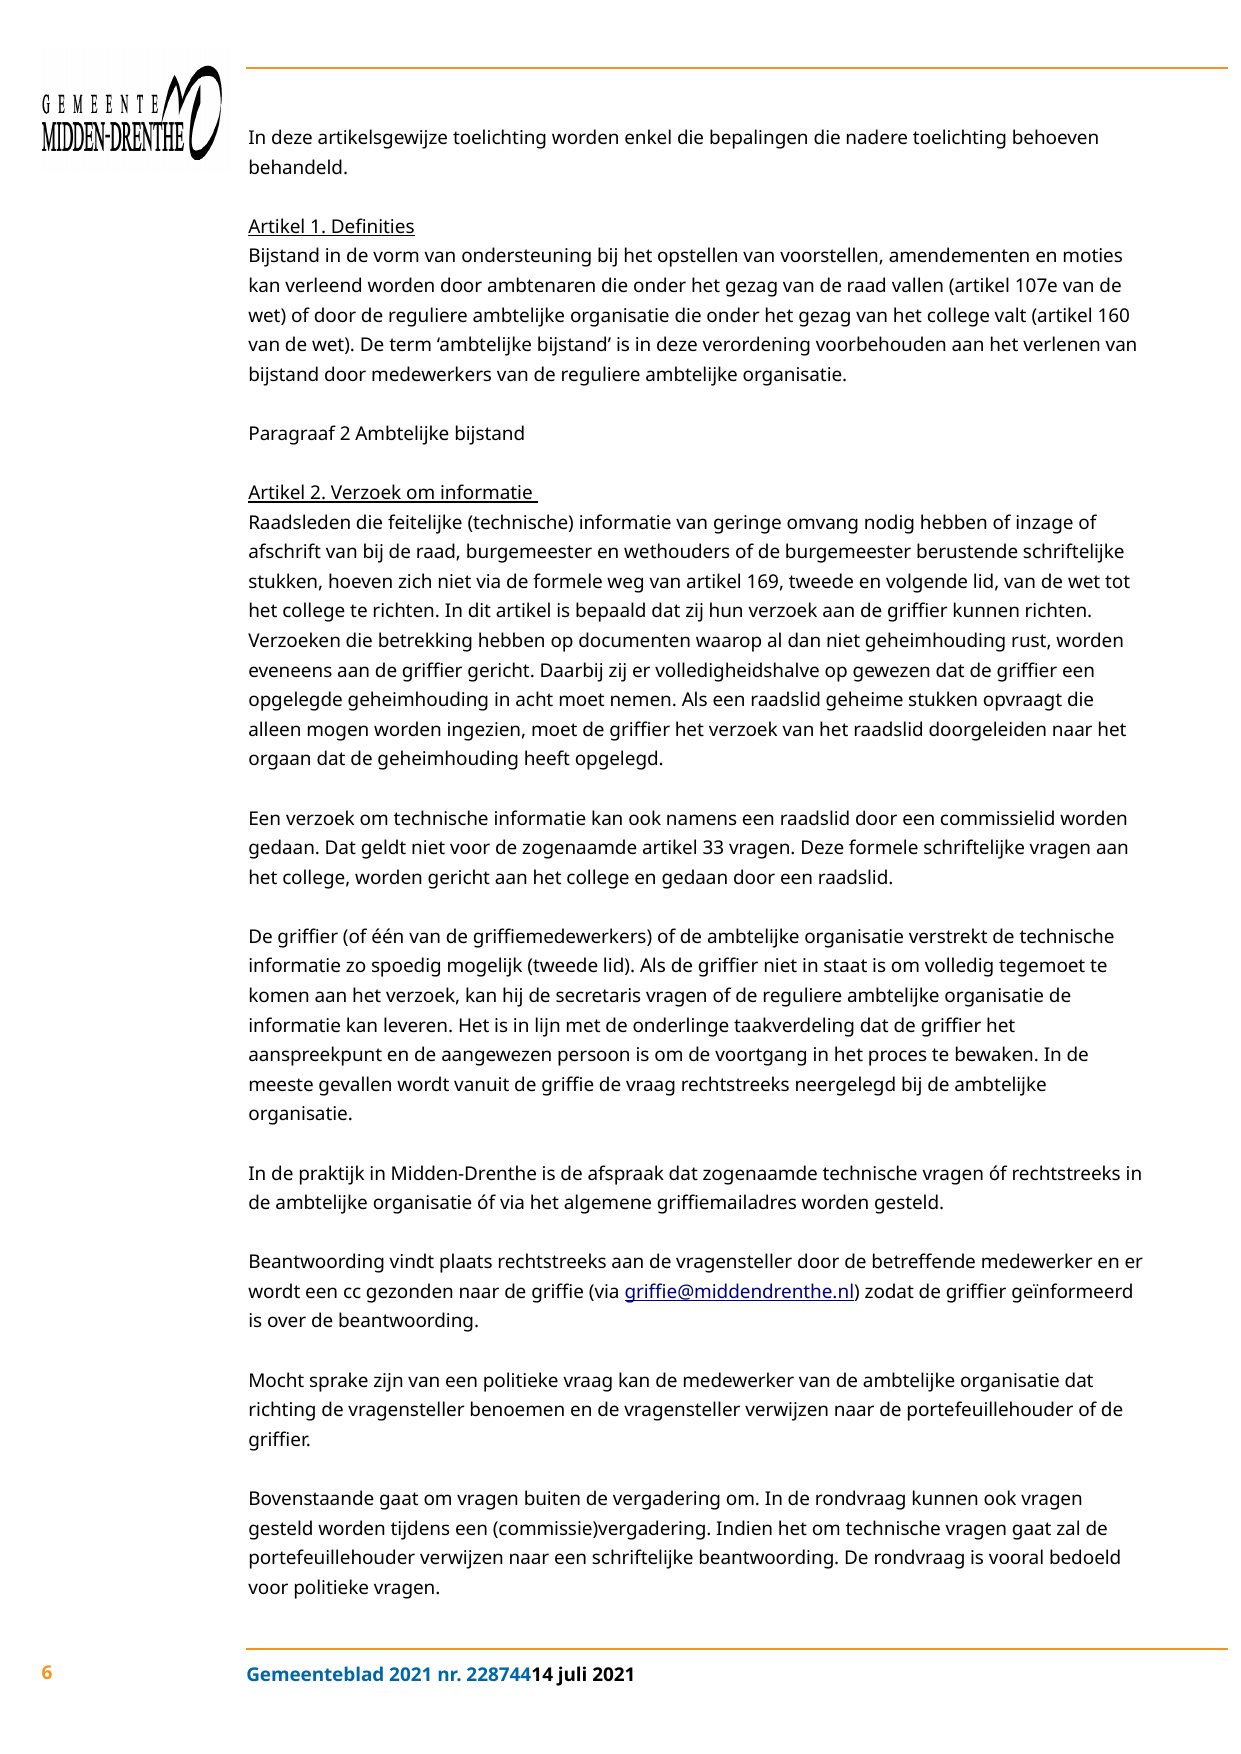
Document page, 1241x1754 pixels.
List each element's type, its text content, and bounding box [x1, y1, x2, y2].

text Raadsleden die feitelijke (technische) informatie van geringe omvang nodig hebben of inzage of afschrift van bij de raad, burgemeester en wethouders of de burgemeester berustende schriftelijke stukken, hoeven zich niet via de formele weg van artikel 169, tweede en volgende lid, van de wet tot het college te richten. In dit artikel is bepaald dat zij hun verzoek aan de griffier kunnen richten. Verzoeken die betrekking hebben op documenten waarop al dan niet geheimhouding rust, worden eveneens aan de griffier gericht. Daarbij zij er volledigheidshalve op gewezen dat de griffier een opgelegde geheimhouding in acht moet nemen. Als een raadslid geheime stukken opvraagt die alleen mogen worden ingezien, moet de griffier het verzoek van het raadslid doorgeleiden naar het orgaan dat de geheimhouding heeft opgelegd. [248, 509, 1152, 771]
text Artikel 1. Definities [248, 213, 1152, 239]
text Artikel 2. Verzoek om informatie [248, 479, 1152, 505]
text Beantwoording vindt plaats rechtstreeks aan de vragensteller door de betreffende medewerker en er wordt een cc gezonden naar de griffie (via griffie@middendrenthe.nl) zodat de griffier geïnformeerd is over de beantwoording. [248, 1248, 1152, 1333]
text Bovenstaande gaat om vragen buiten de vergadering om. In de rondvraag kunnen ook vragen gesteld worden tijdens een (commissie)vergadering. Indien het om technische vragen gaat zal de portefeuillehouder verwijzen naar een schriftelijke beantwoording. De rondvraag is vooral bedoeld voor politieke vragen. [248, 1485, 1152, 1600]
picture [41, 47, 231, 172]
text In de praktijk in Midden-Drenthe is de afspraak dat zogenaamde technische vragen óf rechtstreeks in de ambtelijke organisatie óf via het algemene griffiemailadres worden gesteld. [248, 1160, 1152, 1215]
text Een verzoek om technische informatie kan ook namens een raadslid door een commissielid worden gedaan. Dat geldt niet voor de zogenaamde artikel 33 vragen. Deze formele schriftelijke vragen aan het college, worden gericht aan het college en gedaan door een raadslid. [248, 805, 1152, 890]
text Bijstand in de vorm van ondersteuning bij het opstellen van voorstellen, amendementen en moties kan verleend worden door ambtenaren die onder het gezag van de raad vallen (artikel 107e van de wet) of door de reguliere ambtelijke organisatie die onder het gezag van het college valt (artikel 160 van de wet). De term ‘ambtelijke bijstand’ is in deze verordening voorbehouden aan het verlenen van bijstand door medewerkers van de reguliere ambtelijke organisatie. [248, 243, 1152, 387]
text In deze artikelsgewijze toelichting worden enkel die bepalingen die nadere toelichting behoeven behandeld. [248, 124, 1152, 180]
text Paragraaf 2 Ambtelijke bijstand [248, 420, 1152, 446]
text Mocht sprake zijn van een politieke vraag kan de medewerker van de ambtelijke organisatie dat richting de vragensteller benoemen en de vragensteller verwijzen naar de portefeuillehouder of de griffier. [248, 1367, 1152, 1452]
text De griffier (of één van de griffiemedewerkers) of de ambtelijke organisatie verstrekt de technische informatie zo spoedig mogelijk (tweede lid). Als de griffier niet in staat is om volledig tegemoet te komen aan het verzoek, kan hij de secretaris vragen of de reguliere ambtelijke organisatie de informatie kan leveren. Het is in lijn met de onderlinge taakverdeling dat de griffier het aanspreekpunt en de aangewezen persoon is om de voortgang in het proces te bewaken. In de meeste gevallen wordt vanuit de griffie de vraag rechtstreeks neergelegd bij de ambtelijke organisatie. [248, 923, 1152, 1126]
